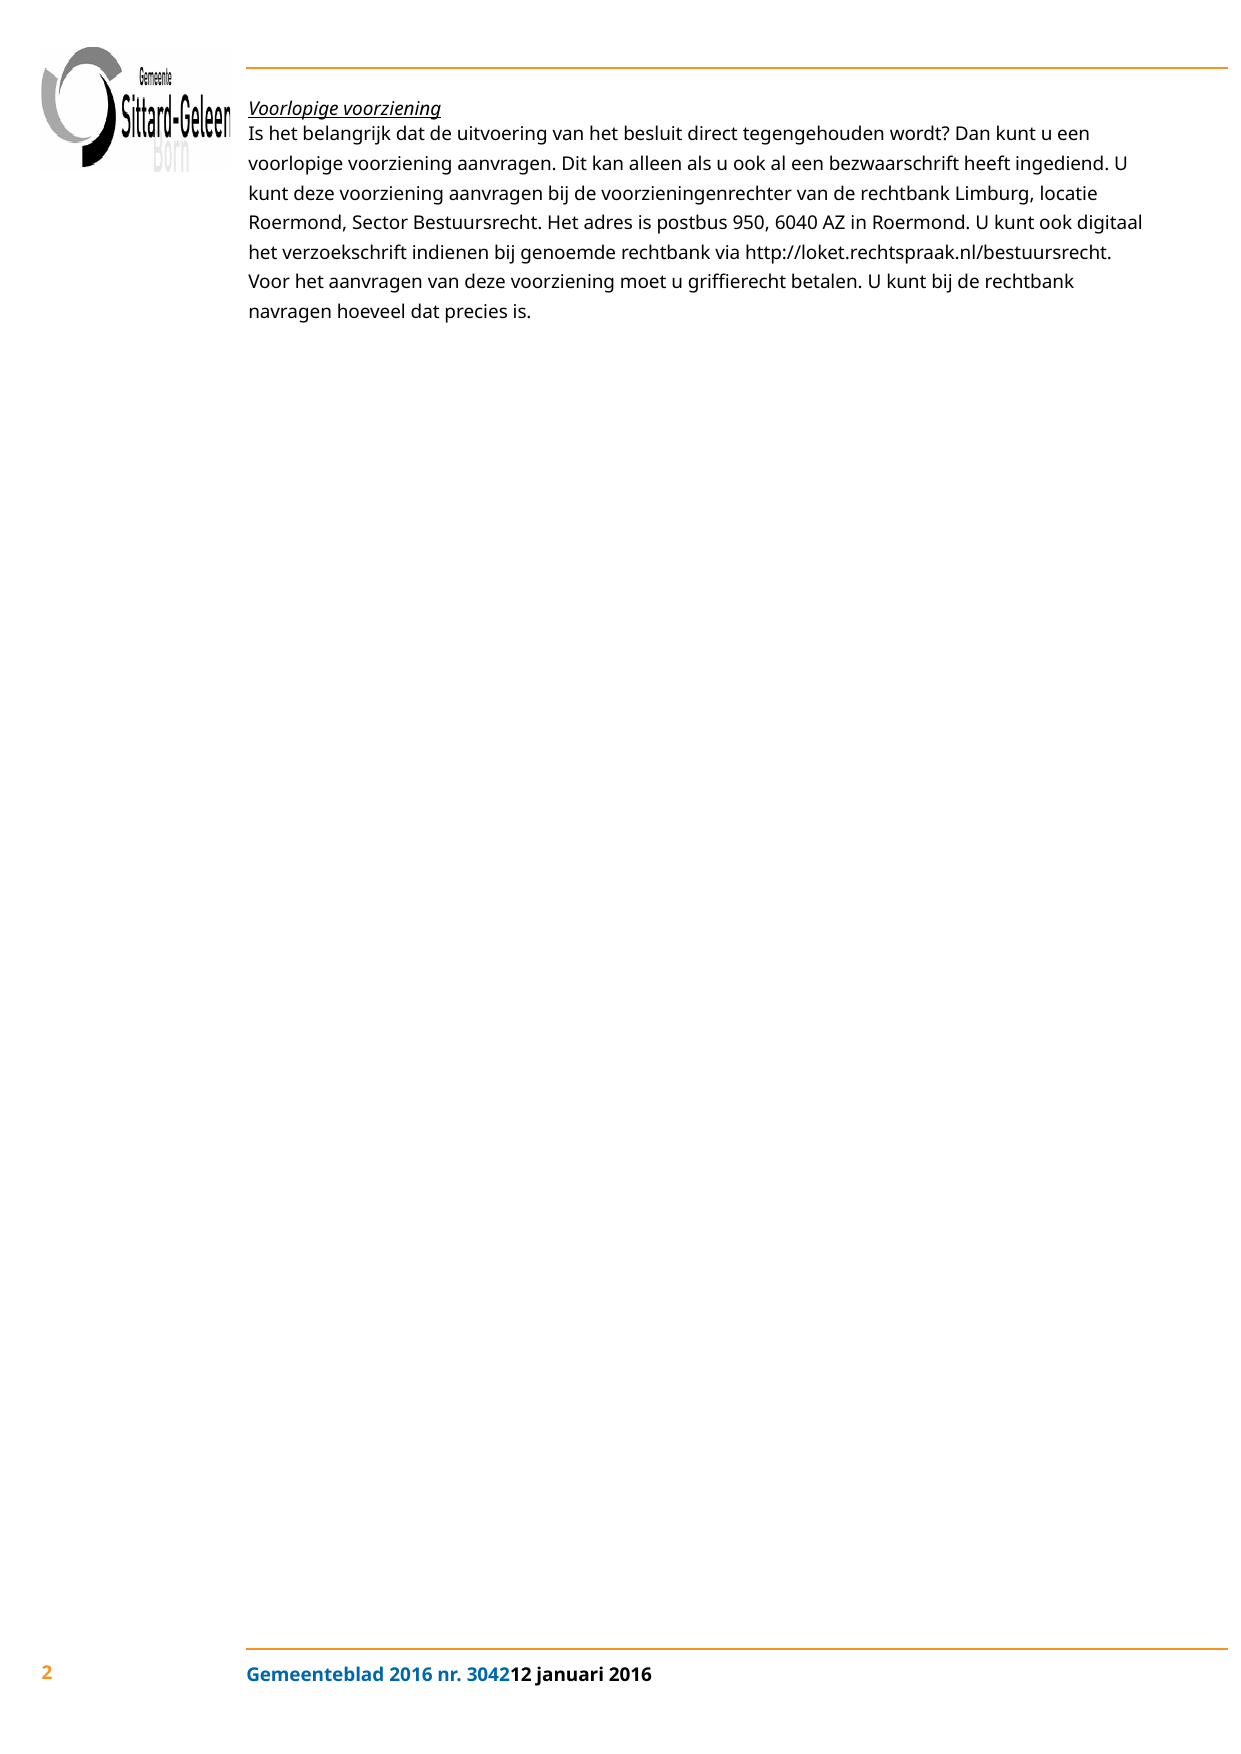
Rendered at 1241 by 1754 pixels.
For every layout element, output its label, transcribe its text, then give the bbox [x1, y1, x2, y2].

picture [41, 47, 231, 172]
text Voorlopige voorziening [248, 95, 1152, 121]
text Is het belangrijk dat de uitvoering van het besluit direct tegengehouden wordt? Dan kunt u een voorlopige voorziening aanvragen. Dit kan alleen als u ook al een bezwaarschrift heeft ingediend. U kunt deze voorziening aanvragen bij de voorzieningenrechter van de rechtbank Limburg, locatie Roermond, Sector Bestuursrecht. Het adres is postbus 950, 6040 AZ in Roermond. U kunt ook digitaal het verzoekschrift indienen bij genoemde rechtbank via http://loket.rechtspraak.nl/bestuursrecht. Voor het aanvragen van deze voorziening moet u griffierecht betalen. U kunt bij de rechtbank navragen hoeveel dat precies is. [248, 121, 1152, 324]
